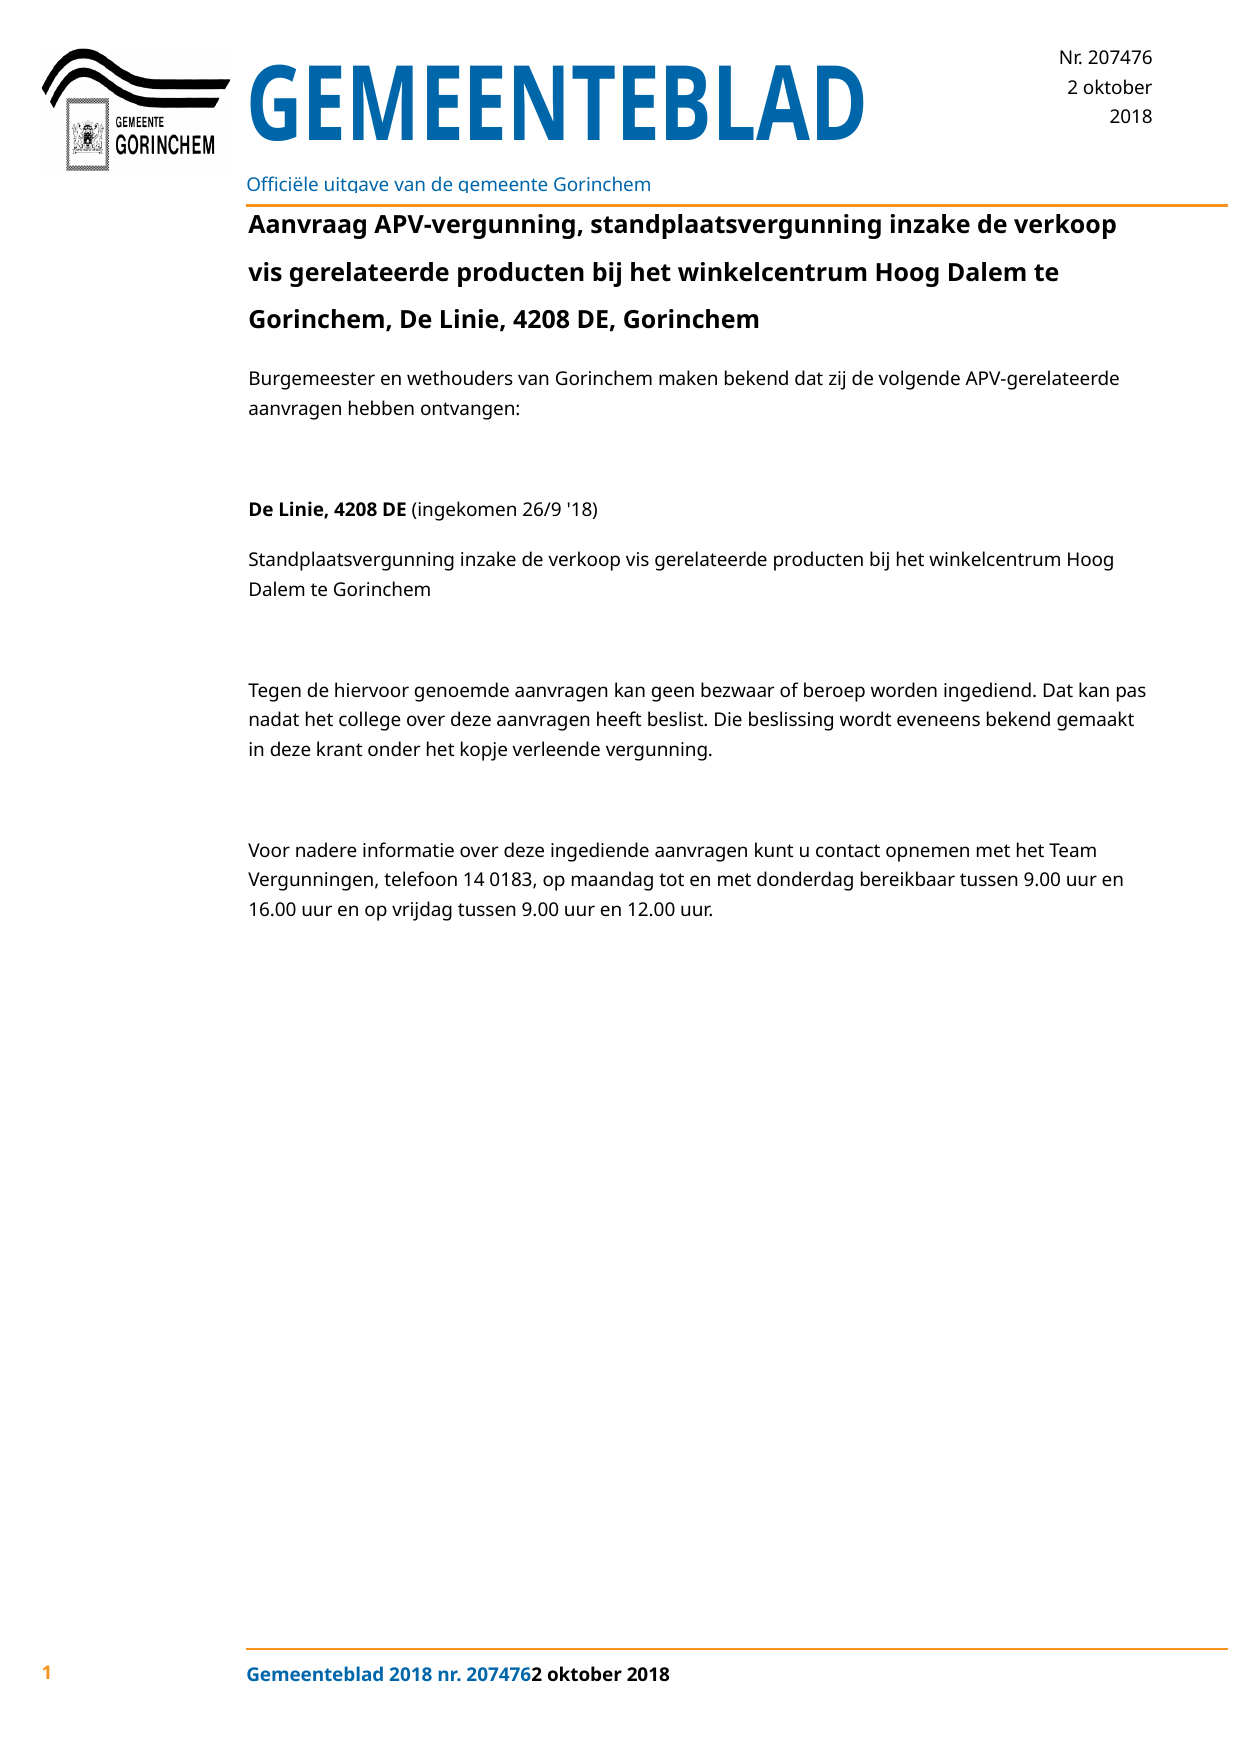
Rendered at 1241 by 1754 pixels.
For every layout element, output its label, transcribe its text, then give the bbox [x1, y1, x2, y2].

text Aanvraag APV-vergunning, standplaatsvergunning inzake de verkoop vis gerelateerde producten bij het winkelcentrum Hoog Dalem te Gorinchem, De Linie, 4208 DE, Gorinchem [248, 207, 1152, 336]
text Voor nadere informatie over deze ingediende aanvragen kunt u contact opnemen met het Team Vergunningen, telefoon 14 0183, op maandag tot en met donderdag bereikbaar tussen 9.00 uur en 16.00 uur en op vrijdag tussen 9.00 uur en 12.00 uur. [248, 837, 1152, 922]
text De Linie, 4208 DE (ingekomen 26/9 '18) [248, 496, 1152, 522]
text Tegen de hiervoor genoemde aanvragen kan geen bezwaar of beroep worden ingediend. Dat kan pas nadat het college over deze aanvragen heeft beslist. Die beslissing wordt eveneens bekend gemaakt in deze krant onder het kopje verleende vergunning. [248, 677, 1152, 762]
picture [41, 47, 231, 172]
text Burgemeester en wethouders van Gorinchem maken bekend dat zij de volgende APV-gerelateerde aanvragen hebben ontvangen: [248, 366, 1152, 421]
text Standplaatsvergunning inzake de verkoop vis gerelateerde producten bij het winkelcentrum Hoog Dalem te Gorinchem [248, 546, 1152, 602]
